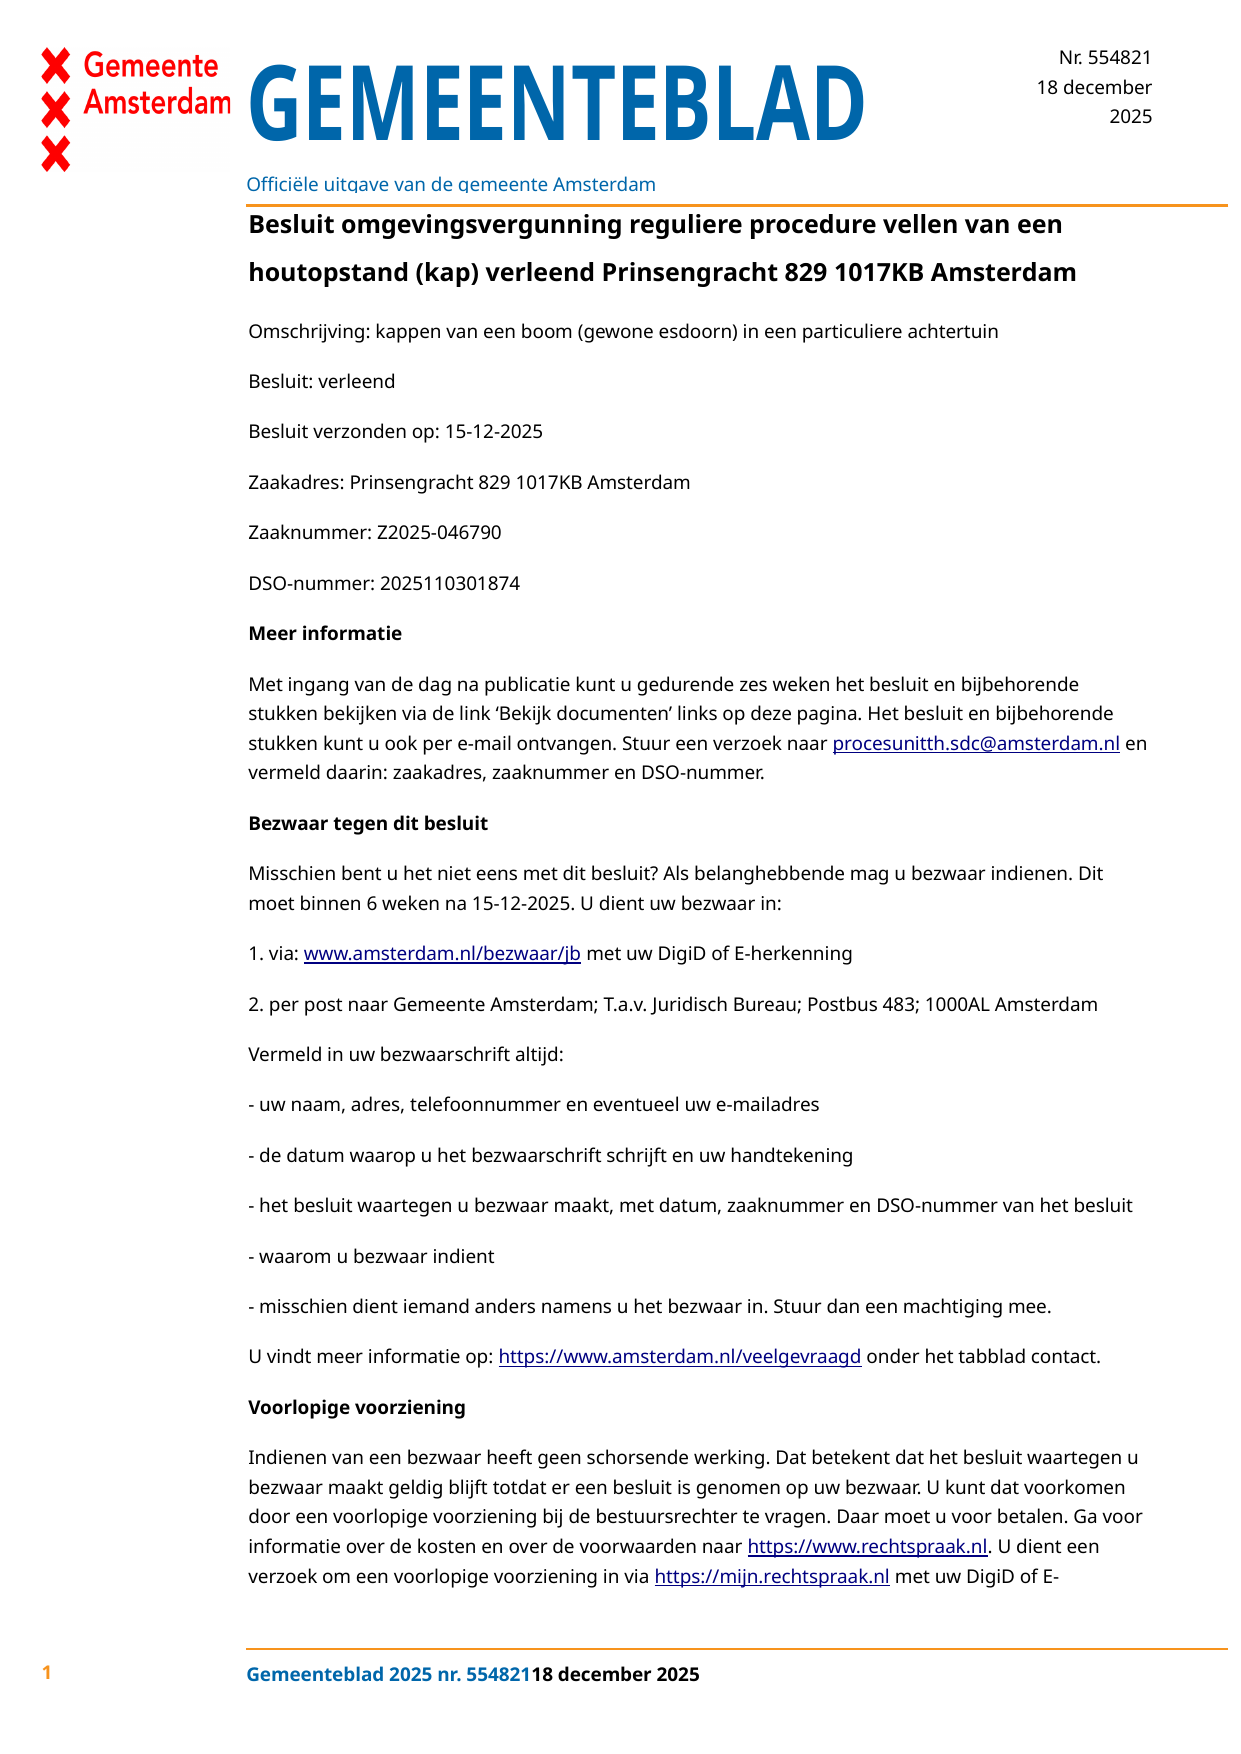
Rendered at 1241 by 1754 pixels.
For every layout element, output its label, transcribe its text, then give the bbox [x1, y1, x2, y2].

text Indienen van een bezwaar heeft geen schorsende werking. Dat betekent dat het besluit waartegen u bezwaar maakt geldig blijft totdat er een besluit is genomen op uw bezwaar. U kunt dat voorkomen door een voorlopige voorziening bij de bestuursrechter te vragen. Daar moet u voor betalen. Ga voor informatie over de kosten en over de voorwaarden naar https://www.rechtspraak.nl. U dient een verzoek om een voorlopige voorziening in via https://mijn.rechtspraak.nl met uw DigiD of E- [248, 1444, 1152, 1589]
text Besluit verzonden op: 15-12-2025 [248, 419, 1152, 444]
picture [41, 47, 231, 172]
text Zaaknummer: Z2025-046790 [248, 519, 1152, 545]
text - waarom u bezwaar indient [248, 1243, 1152, 1269]
text 1. via: www.amsterdam.nl/bezwaar/jb met uw DigiD of E-herkenning [248, 940, 1152, 966]
text Besluit: verleend [248, 368, 1152, 394]
text - uw naam, adres, telefoonnummer en eventueel uw e-mailadres [248, 1092, 1152, 1117]
text - misschien dient iemand anders namens u het bezwaar in. Stuur dan een machtiging mee. [248, 1293, 1152, 1319]
text Vermeld in uw bezwaarschrift altijd: [248, 1041, 1152, 1067]
text Besluit omgevingsvergunning reguliere procedure vellen van een houtopstand (kap) verleend Prinsengracht 829 1017KB Amsterdam [248, 207, 1152, 288]
text - het besluit waartegen u bezwaar maakt, met datum, zaaknummer en DSO-nummer van het besluit [248, 1192, 1152, 1218]
text Met ingang van de dag na publicatie kunt u gedurende zes weken het besluit en bijbehorende stukken bekijken via de link ‘Bekijk documenten’ links op deze pagina. Het besluit en bijbehorende stukken kunt u ook per e-mail ontvangen. Stuur een verzoek naar procesunitth.sdc@amsterdam.nl en vermeld daarin: zaakadres, zaaknummer en DSO-nummer. [248, 671, 1152, 785]
text DSO-nummer: 2025110301874 [248, 570, 1152, 596]
text Omschrijving: kappen van een boom (gewone esdoorn) in een particuliere achtertuin [248, 318, 1152, 344]
text Bezwaar tegen dit besluit [248, 810, 1152, 836]
text Voorlopige voorziening [248, 1394, 1152, 1420]
text U vindt meer informatie op: https://www.amsterdam.nl/veelgevraagd onder het tabblad contact. [248, 1344, 1152, 1369]
text 2. per post naar Gemeente Amsterdam; T.a.v. Juridisch Bureau; Postbus 483; 1000AL Amsterdam [248, 991, 1152, 1017]
text Meer informatie [248, 620, 1152, 646]
text Misschien bent u het niet eens met dit besluit? Als belanghebbende mag u bezwaar indienen. Dit moet binnen 6 weken na 15-12-2025. U dient uw bezwaar in: [248, 860, 1152, 916]
text - de datum waarop u het bezwaarschrift schrijft en uw handtekening [248, 1142, 1152, 1168]
text Zaakadres: Prinsengracht 829 1017KB Amsterdam [248, 469, 1152, 495]
